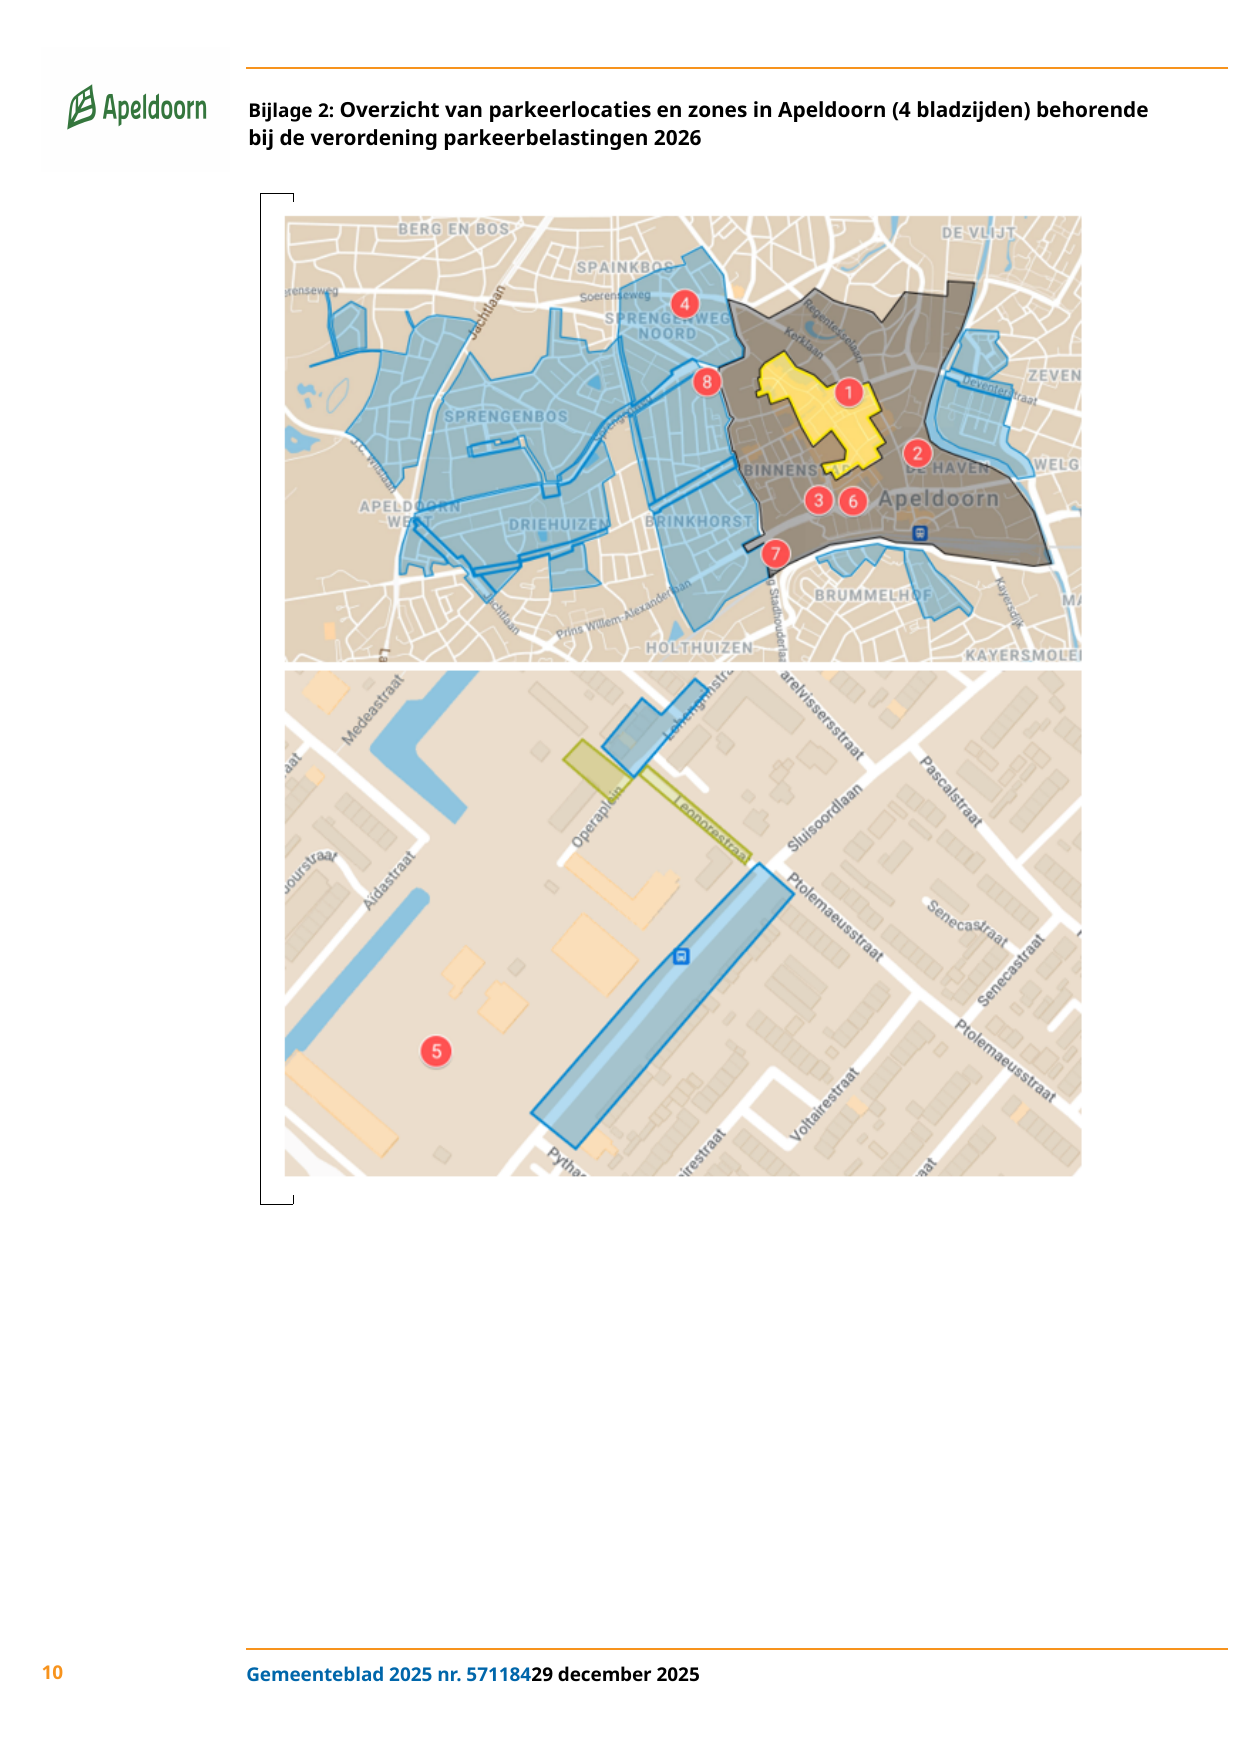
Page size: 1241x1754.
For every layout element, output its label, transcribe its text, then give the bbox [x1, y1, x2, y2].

picture [268, 202, 1096, 1195]
text Bijlage 2: Overzicht van parkeerlocaties en zones in Apeldoorn (4 bladzijden) behorende bij de verordening parkeerbelastingen 2026 [248, 95, 1152, 152]
picture [41, 47, 231, 172]
